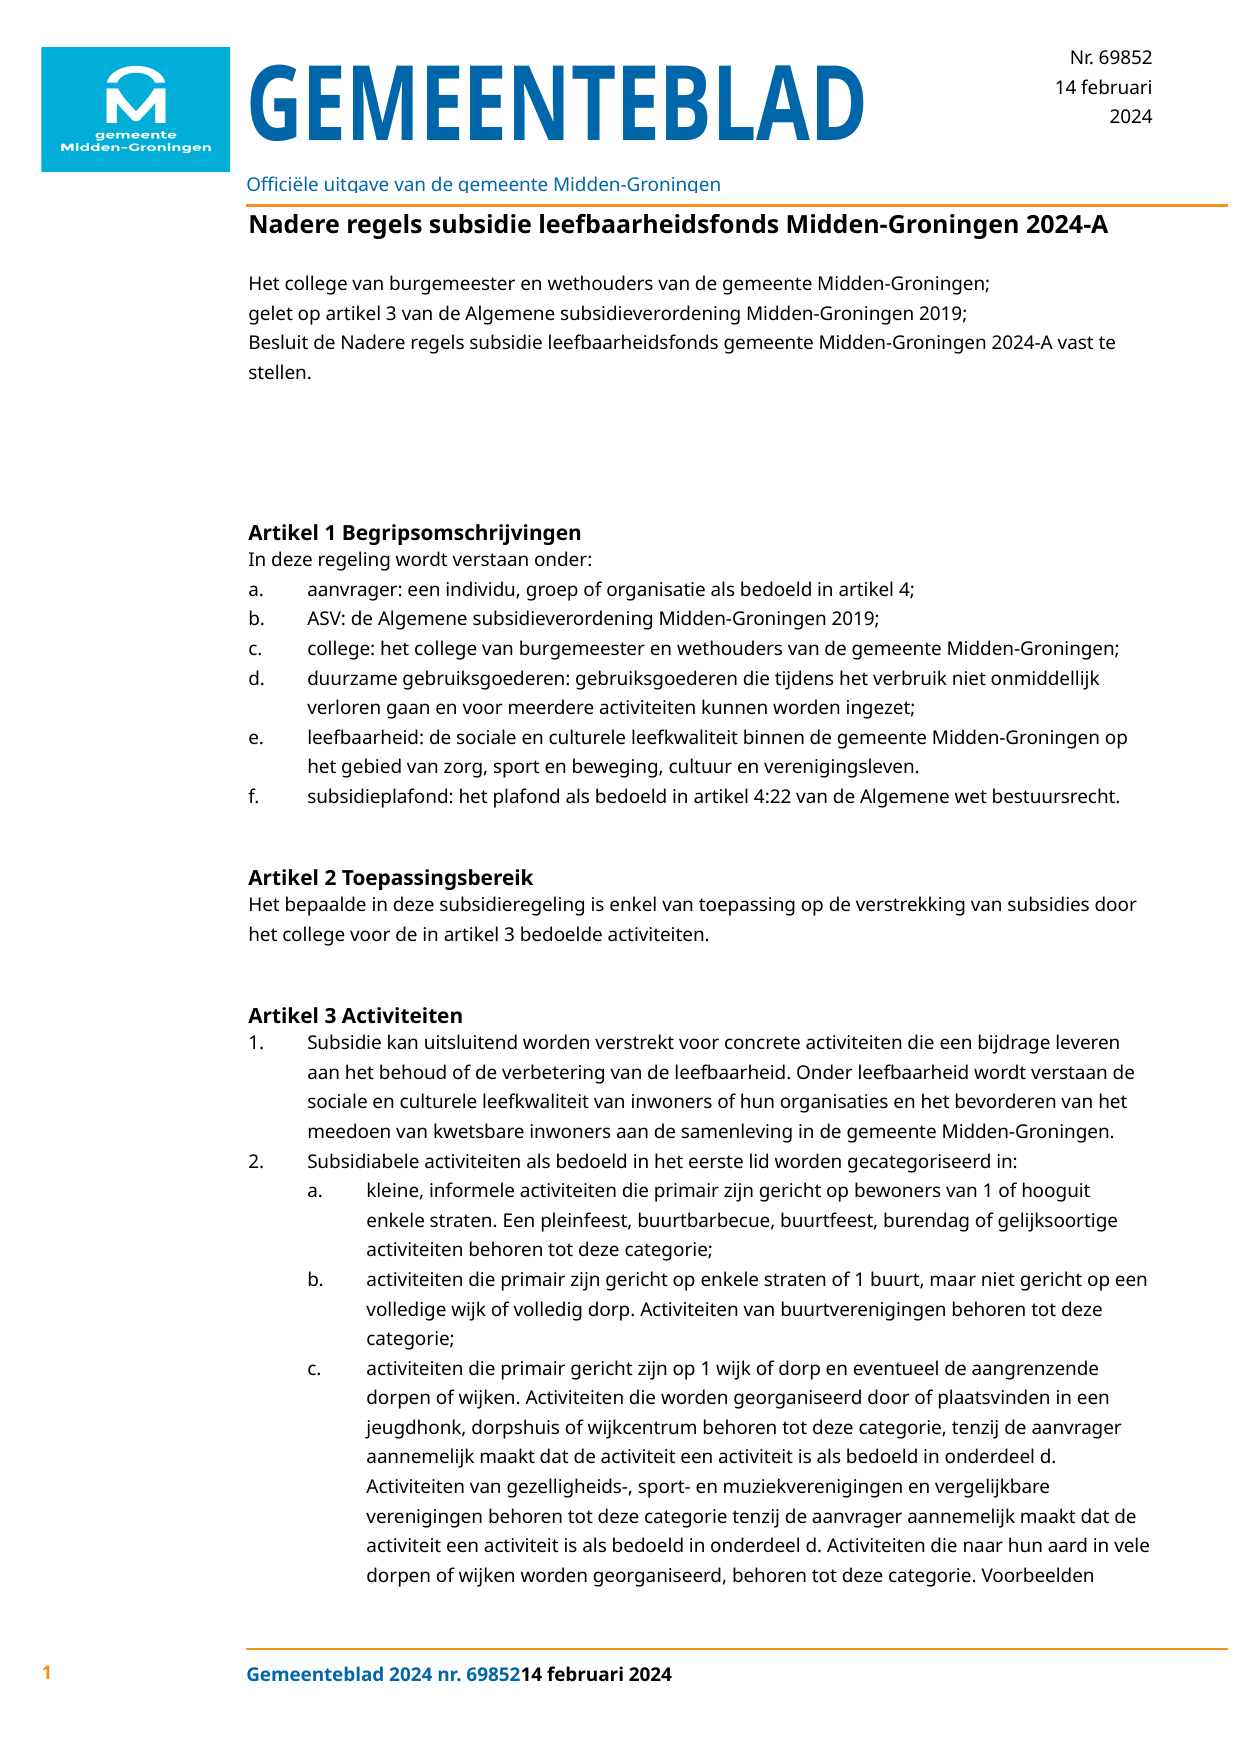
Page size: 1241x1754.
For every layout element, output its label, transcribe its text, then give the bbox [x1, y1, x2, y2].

text Artikel 1 Begripsomschrijvingen [248, 518, 1152, 546]
text Artikel 2 Toepassingsbereik [248, 863, 1152, 891]
text Artikel 3 Activiteiten [248, 1001, 1152, 1029]
list activiteiten die primair gericht zijn op 1 wijk of dorp en eventueel de aangrenzende dorpen of wijken. Activiteiten die worden georganiseerd door of plaatsvinden in een jeugdhonk, dorpshuis of wijkcentrum behoren tot deze categorie, tenzij de aanvrager aannemelijk maakt dat de activiteit een activiteit is als bedoeld in onderdeel d. Activiteiten van gezelligheids-, sport- en muziekverenigingen en vergelijkbare verenigingen behoren tot deze categorie tenzij de aanvrager aannemelijk maakt dat de activiteit een activiteit is als bedoeld in onderdeel d. Activiteiten die naar hun aard in vele dorpen of wijken worden georganiseerd, behoren tot deze categorie. Voorbeelden [307, 1355, 1152, 1588]
list leefbaarheid: de sociale en culturele leefkwaliteit binnen de gemeente Midden-Groningen op het gebied van zorg, sport en beweging, cultuur en verenigingsleven. [248, 724, 1152, 779]
text Besluit de Nadere regels subsidie leefbaarheidsfonds gemeente Midden-Groningen 2024-A vast te stellen. [248, 329, 1152, 385]
list activiteiten die primair zijn gericht op enkele straten of 1 buurt, maar niet gericht op een volledige wijk of volledig dorp. Activiteiten van buurtverenigingen behoren tot deze categorie; [307, 1266, 1152, 1351]
list Subsidiabele activiteiten als bedoeld in het eerste lid worden gecategoriseerd in: [248, 1148, 1152, 1173]
list Subsidie kan uitsluitend worden verstrekt voor concrete activiteiten die een bijdrage leveren aan het behoud of de verbetering van de leefbaarheid. Onder leefbaarheid wordt verstaan de sociale en culturele leefkwaliteit van inwoners of hun organisaties en het bevorderen van het meedoen van kwetsbare inwoners aan de samenleving in de gemeente Midden-Groningen. [248, 1029, 1152, 1144]
picture [107, 89, 165, 122]
list subsidieplafond: het plafond als bedoeld in artikel 4:22 van de Algemene wet bestuursrecht. [248, 783, 1152, 809]
picture [184, 146, 190, 153]
text gelet op artikel 3 van de Algemene subsidieverordening Midden-Groningen 2019; [248, 300, 1152, 326]
list aanvrager: een individu, groep of organisatie als bedoeld in artikel 4; [248, 576, 1152, 602]
picture [108, 66, 164, 82]
text Het college van burgemeester en wethouders van de gemeente Midden-Groningen; [248, 270, 1152, 296]
list kleine, informele activiteiten die primair zijn gericht op bewoners van 1 of hooguit enkele straten. Een pleinfeest, buurtbarbecue, buurtfeest, burendag of gelijksoortige activiteiten behoren tot deze categorie; [307, 1177, 1152, 1262]
text Nadere regels subsidie leefbaarheidsfonds Midden-Groningen 2024-A [248, 207, 1152, 241]
text In deze regeling wordt verstaan onder: [248, 546, 1152, 572]
list duurzame gebruiksgoederen: gebruiksgoederen die tijdens het verbruik niet onmiddellijk verloren gaan en voor meerdere activiteiten kunnen worden ingezet; [248, 665, 1152, 720]
list college: het college van burgemeester en wethouders van de gemeente Midden-Groningen; [248, 635, 1152, 661]
list ASV: de Algemene subsidieverordening Midden-Groningen 2019; [248, 606, 1152, 631]
text Het bepaalde in deze subsidieregeling is enkel van toepassing op de verstrekking van subsidies door het college voor de in artikel 3 bedoelde activiteiten. [248, 891, 1152, 947]
